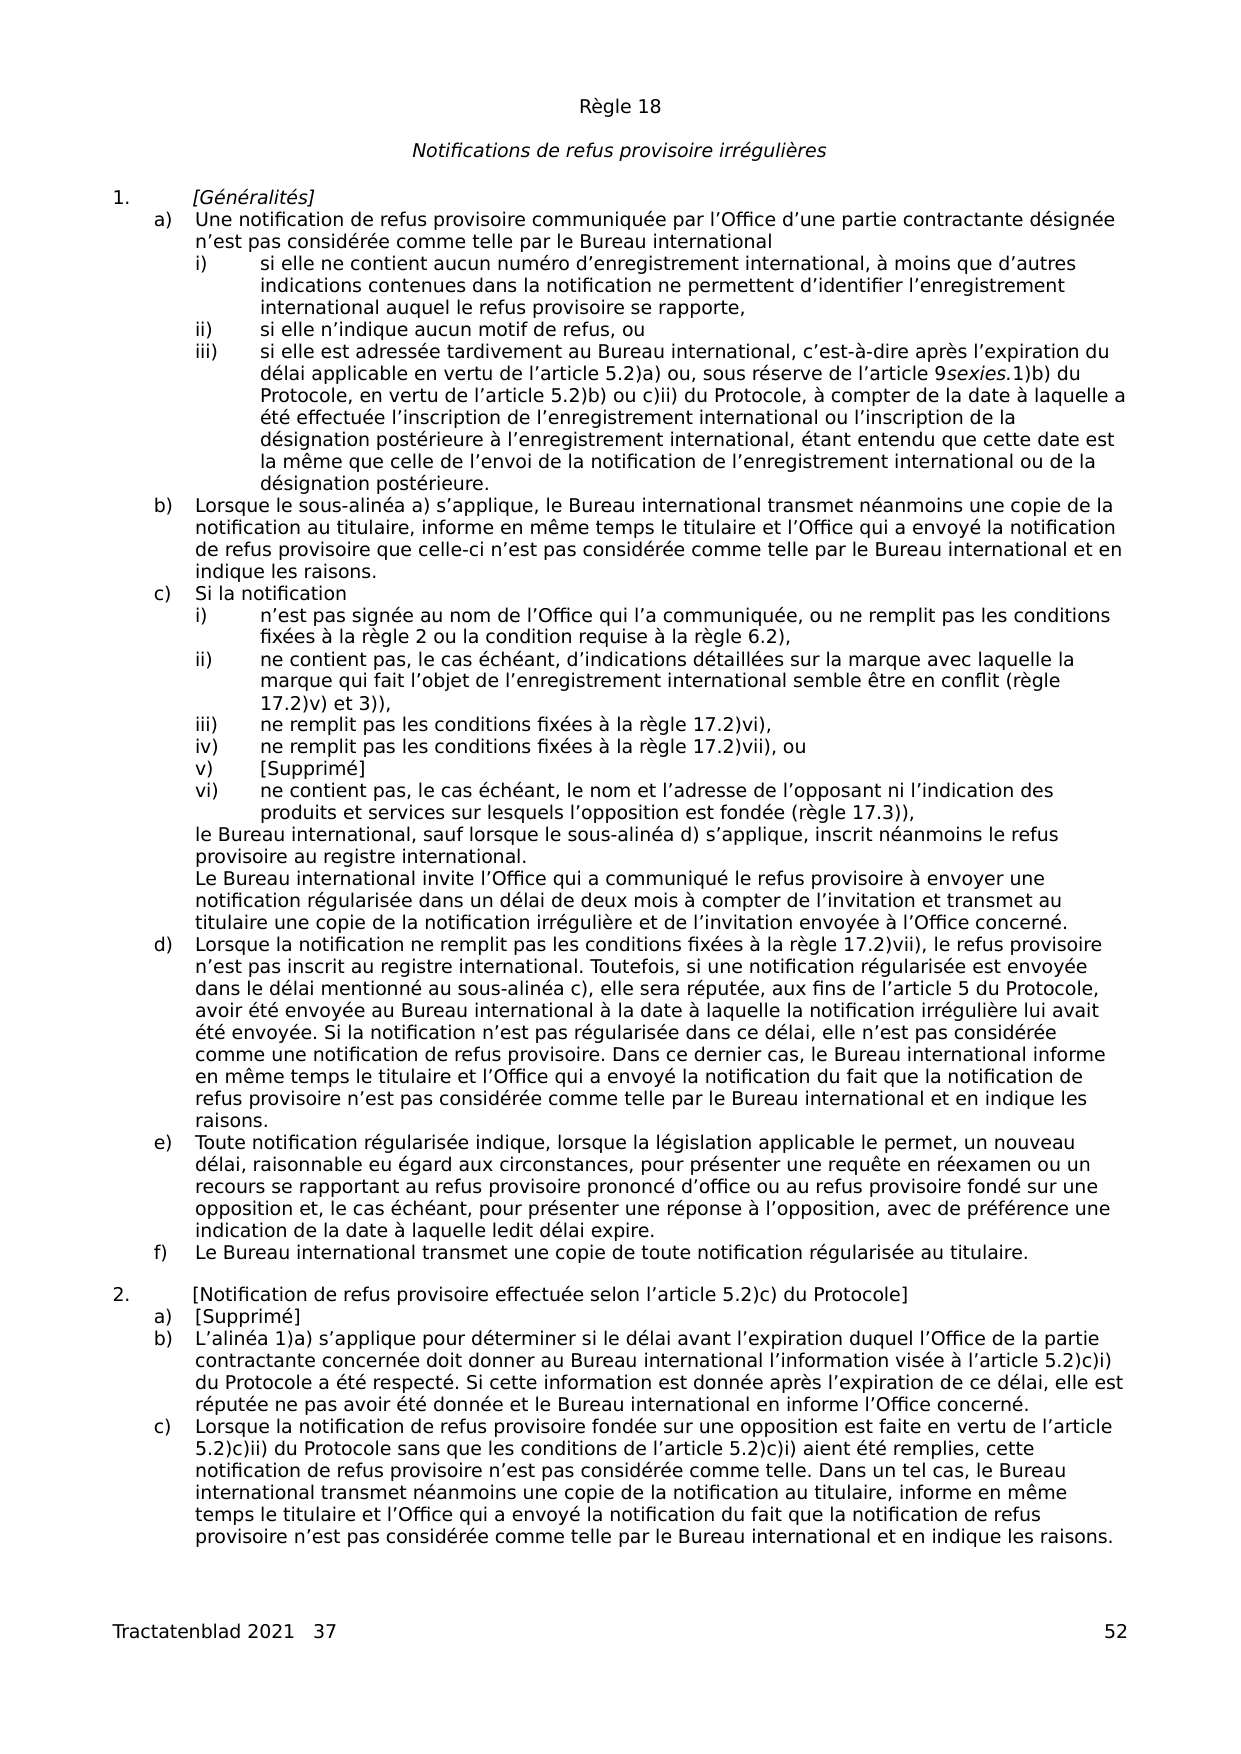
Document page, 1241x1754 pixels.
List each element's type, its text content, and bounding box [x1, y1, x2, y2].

text vi) ne contient pas, le cas échéant, le nom et l’adresse de l’opposant ni l’indication des produits et services sur lesquels l’opposition est fondée (règle 17.3)), [195, 780, 1128, 824]
text e) Toute notification régularisée indique, lorsque la législation applicable le permet, un nouveau délai, raisonnable eu égard aux circonstances, pour présenter une requête en réexamen ou un recours se rapportant au refus provisoire prononcé d’office ou au refus provisoire fondé sur une opposition et, le cas échéant, pour présenter une réponse à l’opposition, avec de préférence une indication de la date à laquelle ledit délai expire. [153, 1132, 1128, 1242]
text 1. [Généralités] [112, 187, 1128, 209]
text Le Bureau international invite l’Office qui a communiqué le refus provisoire à envoyer une notification régularisée dans un délai de deux mois à compter de l’invitation et transmet au titulaire une copie de la notification irrégulière et de l’invitation envoyée à l’Office concerné. [195, 868, 1128, 934]
text a) [Supprimé] [153, 1306, 1128, 1328]
text v) [Supprimé] [195, 758, 1128, 780]
text i) si elle ne contient aucun numéro d’enregistrement international, à moins que d’autres indications contenues dans la notification ne permettent d’identifier l’enregistrement international auquel le refus provisoire se rapporte, [195, 253, 1128, 319]
text i) n’est pas signée au nom de l’Office qui l’a communiquée, ou ne remplit pas les conditions fixées à la règle 2 ou la condition requise à la règle 6.2), [195, 604, 1128, 648]
text iv) ne remplit pas les conditions fixées à la règle 17.2)vii), ou [195, 736, 1128, 758]
text b) L’alinéa 1)a) s’applique pour déterminer si le délai avant l’expiration duquel l’Office de la partie contractante concernée doit donner au Bureau international l’information visée à l’article 5.2)c)i) du Protocole a été respecté. Si cette information est donnée après l’expiration de ce délai, elle est réputée ne pas avoir été donnée et le Bureau international en informe l’Office concerné. [153, 1328, 1128, 1416]
text iii) si elle est adressée tardivement au Bureau international, c’est-à-dire après l’expiration du délai applicable en vertu de l’article 5.2)a) ou, sous réserve de l’article 9sexies.1)b) du Protocole, en vertu de l’article 5.2)b) ou c)ii) du Protocole, à compter de la date à laquelle a été effectuée l’inscription de l’enregistrement international ou l’inscription de la désignation postérieure à l’enregistrement international, étant entendu que cette date est la même que celle de l’envoi de la notification de l’enregistrement international ou de la désignation postérieure. [195, 341, 1128, 494]
text c) Lorsque la notification de refus provisoire fondée sur une opposition est faite en vertu de l’article 5.2)c)ii) du Protocole sans que les conditions de l’article 5.2)c)i) aient été remplies, cette notification de refus provisoire n’est pas considérée comme telle. Dans un tel cas, le Bureau international transmet néanmoins une copie de la notification au titulaire, informe en même temps le titulaire et l’Office qui a envoyé la notification du fait que la notification de refus provisoire n’est pas considérée comme telle par le Bureau international et en indique les raisons. [153, 1416, 1128, 1548]
text f) Le Bureau international transmet une copie de toute notification régularisée au titulaire. [153, 1242, 1128, 1264]
text iii) ne remplit pas les conditions fixées à la règle 17.2)vi), [195, 714, 1128, 736]
text c) Si la notification [153, 582, 1128, 604]
text 2. [Notification de refus provisoire effectuée selon l’article 5.2)c) du Protocole] [112, 1284, 1128, 1306]
text a) Une notification de refus provisoire communiquée par l’Office d’une partie contractante désignée n’est pas considérée comme telle par le Bureau international [153, 209, 1128, 253]
text ii) ne contient pas, le cas échéant, d’indications détaillées sur la marque avec laquelle la marque qui fait l’objet de l’enregistrement international semble être en conflit (règle 17.2)v) et 3)), [195, 648, 1128, 714]
text ii) si elle n’indique aucun motif de refus, ou [195, 319, 1128, 341]
subtitle Règle 18 Notifications de refus provisoire irrégulières [112, 96, 1128, 162]
text d) Lorsque la notification ne remplit pas les conditions fixées à la règle 17.2)vii), le refus provisoire n’est pas inscrit au registre international. Toutefois, si une notification régularisée est envoyée dans le délai mentionné au sous-alinéa c), elle sera réputée, aux fins de l’article 5 du Protocole, avoir été envoyée au Bureau international à la date à laquelle la notification irrégulière lui avait été envoyée. Si la notification n’est pas régularisée dans ce délai, elle n’est pas considérée comme une notification de refus provisoire. Dans ce dernier cas, le Bureau international informe en même temps le titulaire et l’Office qui a envoyé la notification du fait que la notification de refus provisoire n’est pas considérée comme telle par le Bureau international et en indique les raisons. [153, 934, 1128, 1132]
text le Bureau international, sauf lorsque le sous-alinéa d) s’applique, inscrit néanmoins le refus provisoire au registre international. [195, 824, 1128, 868]
text b) Lorsque le sous-alinéa a) s’applique, le Bureau international transmet néanmoins une copie de la notification au titulaire, informe en même temps le titulaire et l’Office qui a envoyé la notification de refus provisoire que celle-ci n’est pas considérée comme telle par le Bureau international et en indique les raisons. [153, 494, 1128, 582]
